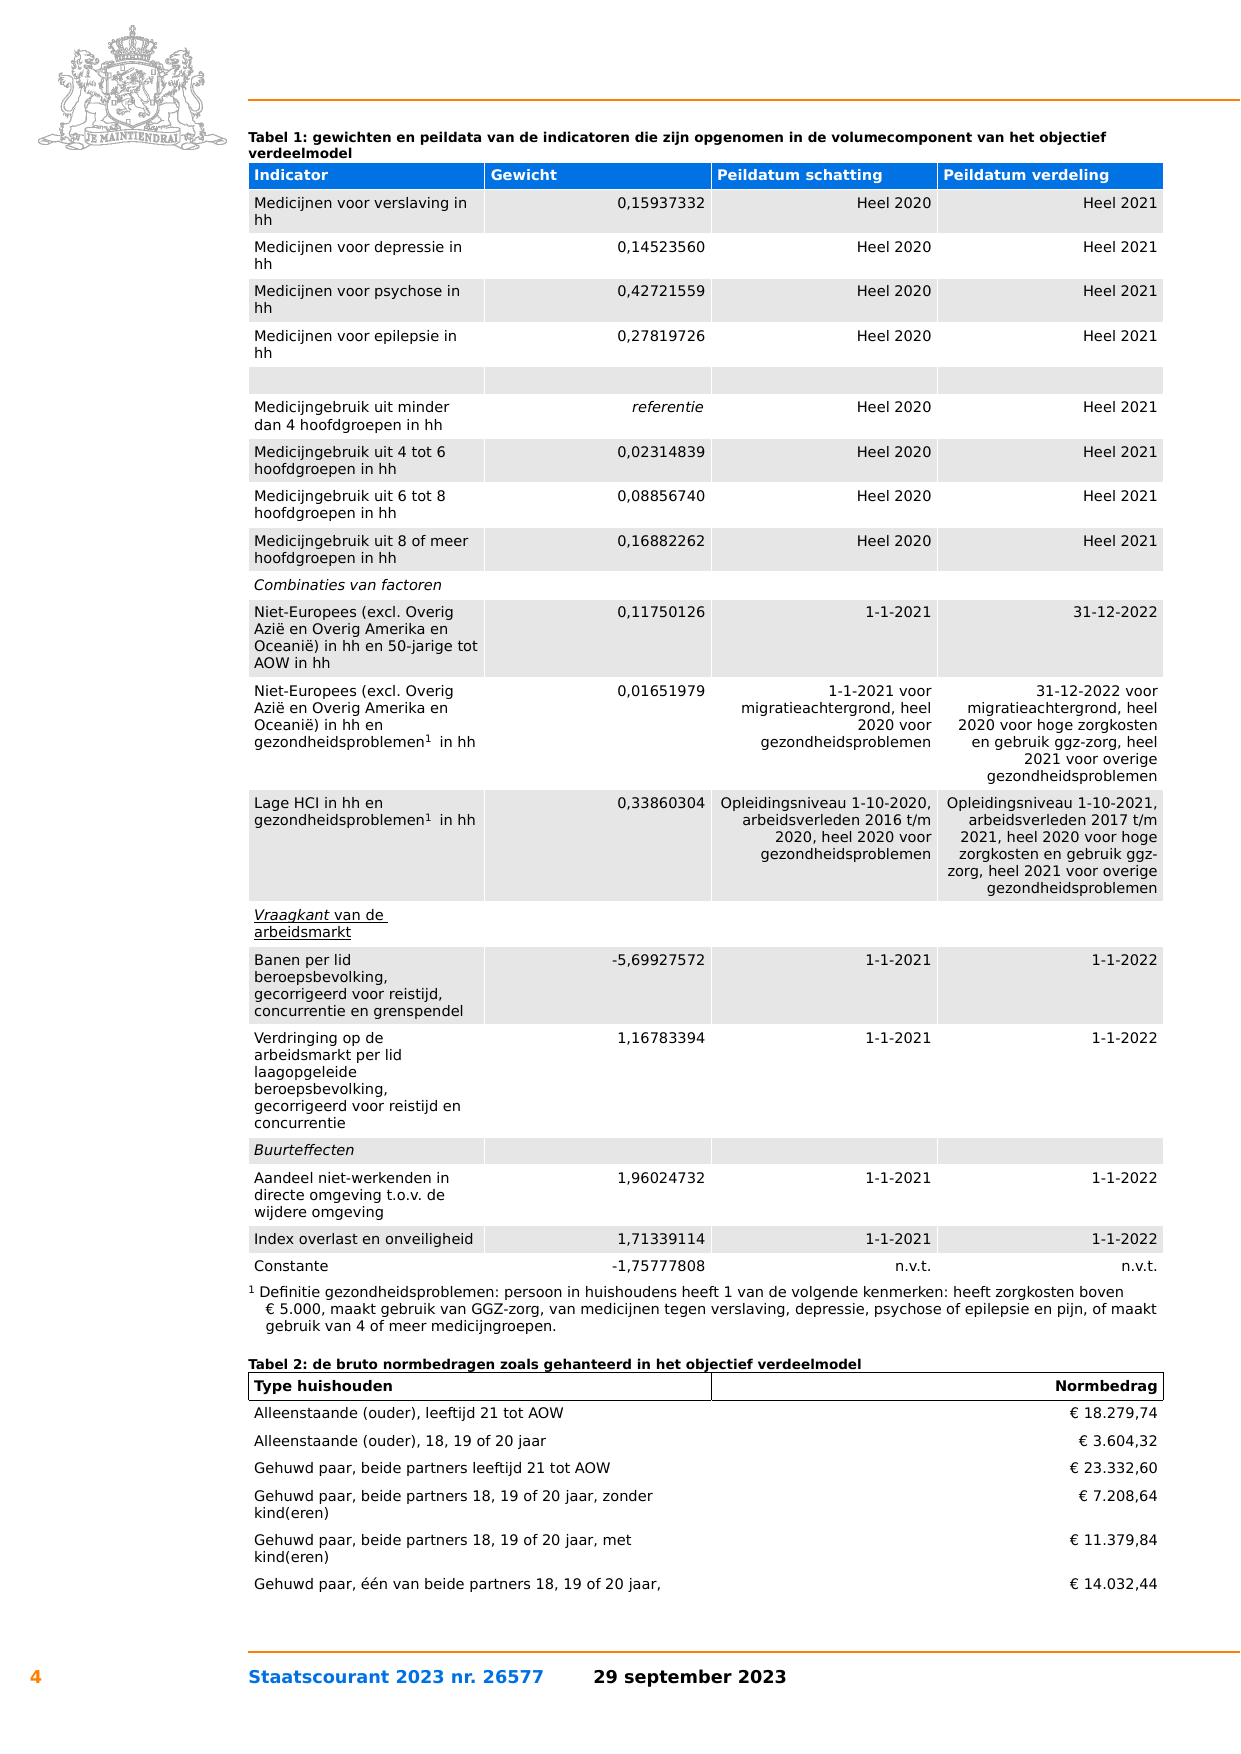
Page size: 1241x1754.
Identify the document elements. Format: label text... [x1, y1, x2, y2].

table_cell Heel 2020 [712, 395, 937, 438]
table_cell 0,16882262 [485, 528, 711, 571]
table_cell Heel 2021 [938, 234, 1163, 277]
table_cell Normbedrag [712, 1373, 1163, 1399]
table_cell Heel 2021 [938, 439, 1163, 482]
table_cell € 7.208,64 [712, 1483, 1163, 1526]
table_cell 31-12-2022 voor migratieachtergrond, heel 2020 voor hoge zorgkosten en gebruik ggz-zorg, heel 2021 voor overige gezondheidsproblemen [938, 678, 1163, 789]
table_cell 1-1-2022 [938, 1025, 1163, 1136]
table_cell 0,08856740 [485, 484, 711, 527]
table_cell Heel 2020 [712, 528, 937, 571]
table_cell Vraagkant van de arbeidsmarkt [249, 903, 484, 946]
table_cell [938, 1138, 1163, 1164]
table_cell Heel 2021 [938, 528, 1163, 571]
table_cell € 11.379,84 [712, 1527, 1163, 1571]
table_cell Indicator [249, 163, 484, 189]
table_cell Peildatum schatting [712, 163, 937, 189]
table_cell Gewicht [485, 163, 711, 189]
table_header Tabel 1: gewichten en peildata van de indicatoren die zijn opgenomen in de volumecomponent van het objectief verdeelmodel [248, 130, 1163, 161]
table_cell 1,71339114 [485, 1226, 711, 1253]
table_cell [249, 367, 484, 394]
table_cell Medicijnen voor epilepsie in hh [249, 323, 484, 366]
table_cell € 3.604,32 [712, 1428, 1163, 1454]
table_cell 0,27819726 [485, 323, 711, 366]
table_cell 1-1-2021 [712, 600, 937, 677]
table_cell -1,75777808 [485, 1254, 711, 1280]
table_cell Type huishouden [249, 1373, 711, 1399]
table_cell Gehuwd paar, beide partners 18, 19 of 20 jaar, met kind(eren) [249, 1527, 711, 1571]
table_cell Alleenstaande (ouder), 18, 19 of 20 jaar [249, 1428, 711, 1454]
table_cell Heel 2020 [712, 234, 937, 277]
table_cell [712, 903, 937, 946]
table_cell 0,11750126 [485, 600, 711, 677]
table_cell 1,16783394 [485, 1025, 711, 1136]
table_cell 0,15937332 [485, 190, 711, 233]
table_cell Heel 2020 [712, 323, 937, 366]
table_cell [712, 1138, 937, 1164]
table_cell 1-1-2021 voor migratieachtergrond, heel 2020 voor gezondheidsproblemen [712, 678, 937, 789]
table_cell [938, 572, 1163, 598]
table_cell Heel 2020 [712, 279, 937, 322]
table_cell Index overlast en onveiligheid [249, 1226, 484, 1253]
table_cell -5,69927572 [485, 947, 711, 1024]
table_header Tabel 2: de bruto normbedragen zoals gehanteerd in het objectief verdeelmodel [248, 1356, 1163, 1372]
table_cell Gehuwd paar, één van beide partners 18, 19 of 20 jaar, [249, 1572, 711, 1598]
table_cell Medicijngebruik uit minder dan 4 hoofdgroepen in hh [249, 395, 484, 438]
table_cell Medicijngebruik uit 4 tot 6 hoofdgroepen in hh [249, 439, 484, 482]
table_cell € 14.032,44 [712, 1572, 1163, 1598]
table_cell Gehuwd paar, beide partners leeftijd 21 tot AOW [249, 1455, 711, 1482]
table_cell [485, 1138, 711, 1164]
table_cell 1-1-2022 [938, 1226, 1163, 1253]
table_cell referentie [485, 395, 711, 438]
table_cell Constante [249, 1254, 484, 1280]
table_cell Medicijnen voor verslaving in hh [249, 190, 484, 233]
table_cell Heel 2020 [712, 439, 937, 482]
table_cell 0,42721559 [485, 279, 711, 322]
table_cell Banen per lid beroepsbevolking, gecorrigeerd voor reistijd, concurrentie en grenspendel [249, 947, 484, 1024]
table_cell n.v.t. [712, 1254, 937, 1280]
table_cell 31-12-2022 [938, 600, 1163, 677]
table_cell Aandeel niet-werkenden in directe omgeving t.o.v. de wijdere omgeving [249, 1165, 484, 1225]
table_cell Opleidingsniveau 1-10-2021, arbeidsverleden 2017 t/m 2021, heel 2020 voor hoge zorgkosten en gebruik ggz-zorg, heel 2021 voor overige gezondheidsproblemen [938, 790, 1163, 901]
table_cell Heel 2021 [938, 395, 1163, 438]
table_cell Alleenstaande (ouder), leeftijd 21 tot AOW [249, 1401, 711, 1427]
table_cell Medicijngebruik uit 6 tot 8 hoofdgroepen in hh [249, 484, 484, 527]
table_cell Verdringing op de arbeidsmarkt per lid laagopgeleide beroepsbevolking, gecorrigeerd voor reistijd en concurrentie [249, 1025, 484, 1136]
table_cell Opleidingsniveau 1-10-2020, arbeidsverleden 2016 t/m 2020, heel 2020 voor gezondheidsproblemen [712, 790, 937, 901]
table_cell 1-1-2021 [712, 1025, 937, 1136]
table_cell 1-1-2021 [712, 1165, 937, 1225]
table_cell 1-1-2022 [938, 947, 1163, 1024]
table_cell [712, 367, 937, 394]
table_cell Lage HCI in hh en gezondheidsproblemen1 in hh [249, 790, 484, 901]
table_cell [938, 903, 1163, 946]
table_cell Medicijngebruik uit 8 of meer hoofdgroepen in hh [249, 528, 484, 571]
table_cell Gehuwd paar, beide partners 18, 19 of 20 jaar, zonder kind(eren) [249, 1483, 711, 1526]
table_cell 0,14523560 [485, 234, 711, 277]
table_cell 1 Definitie gezondheidsproblemen: persoon in huishoudens heeft 1 van de volgende kenmerken: heeft zorgkosten boven € 5.000, maakt gebruik van GGZ-zorg, van medicijnen tegen verslaving, depressie, psychose of epilepsie en pijn, of maakt gebruik van 4 of meer medicijngroepen. [248, 1281, 1163, 1334]
table_cell [485, 903, 711, 946]
table_cell 0,01651979 [485, 678, 711, 789]
table_cell 1-1-2022 [938, 1165, 1163, 1225]
table_cell Heel 2021 [938, 279, 1163, 322]
table_cell [485, 572, 711, 598]
table_cell n.v.t. [938, 1254, 1163, 1280]
table_cell [712, 572, 937, 598]
table_cell Peildatum verdeling [938, 163, 1163, 189]
table_cell Buurteffecten [249, 1138, 484, 1164]
table_cell € 18.279,74 [712, 1401, 1163, 1427]
table_cell 1-1-2021 [712, 1226, 937, 1253]
table_cell [938, 367, 1163, 394]
table_cell 0,33860304 [485, 790, 711, 901]
table_cell € 23.332,60 [712, 1455, 1163, 1482]
table_cell Combinaties van factoren [249, 572, 484, 598]
table_cell 1,96024732 [485, 1165, 711, 1225]
table_cell Heel 2020 [712, 484, 937, 527]
table_cell 1-1-2021 [712, 947, 937, 1024]
table_cell Niet-Europees (excl. Overig Azië en Overig Amerika en Oceanië) in hh en 50-jarige tot AOW in hh [249, 600, 484, 677]
table_cell Heel 2020 [712, 190, 937, 233]
table_cell Heel 2021 [938, 190, 1163, 233]
picture [38, 25, 227, 150]
table_cell Niet-Europees (excl. Overig Azië en Overig Amerika en Oceanië) in hh en gezondheidsproblemen1 in hh [249, 678, 484, 789]
table_cell Heel 2021 [938, 484, 1163, 527]
table_cell 0,02314839 [485, 439, 711, 482]
table_cell Medicijnen voor depressie in hh [249, 234, 484, 277]
table_cell [485, 367, 711, 394]
table_cell Heel 2021 [938, 323, 1163, 366]
table_cell Medicijnen voor psychose in hh [249, 279, 484, 322]
